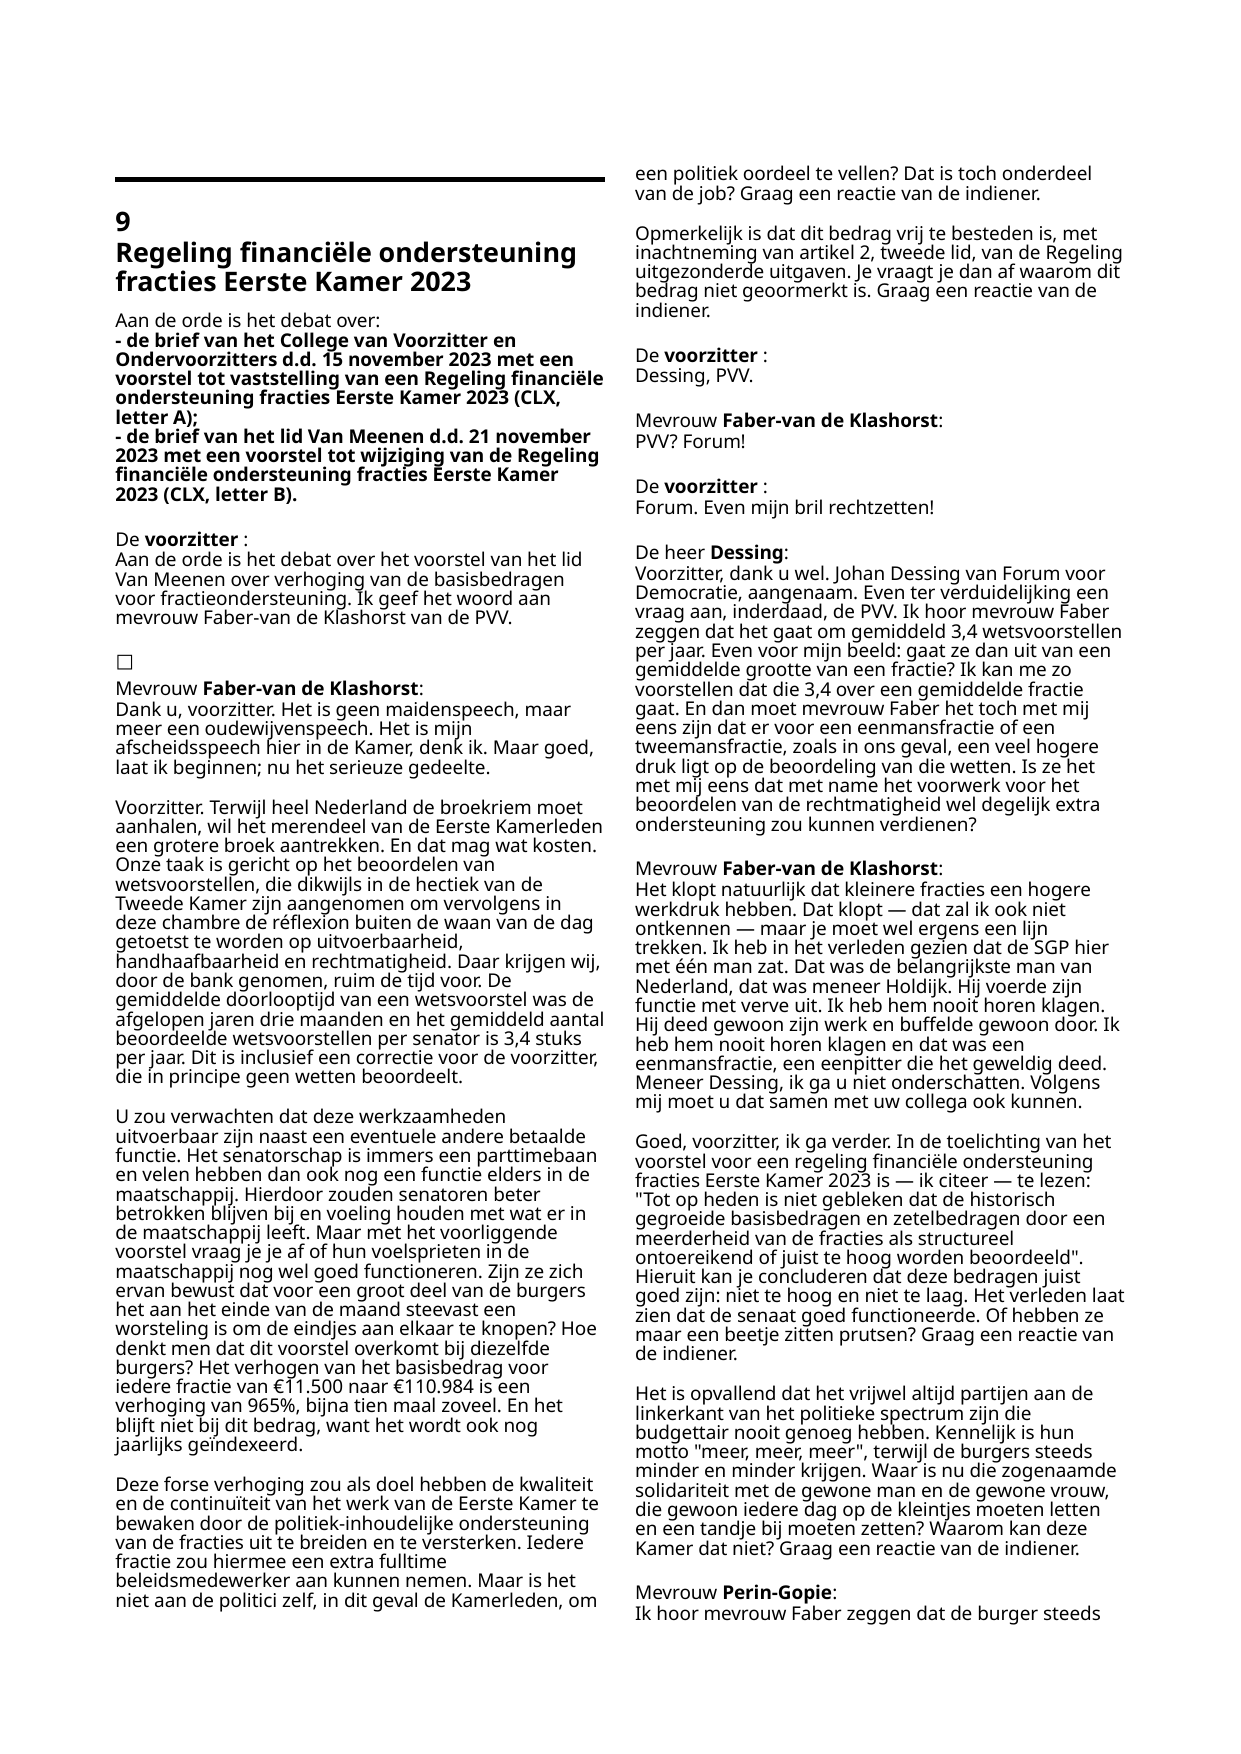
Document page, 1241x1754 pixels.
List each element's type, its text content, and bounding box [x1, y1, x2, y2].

text Ik hoor mevrouw Faber zeggen dat de burger steeds [635, 1605, 1125, 1624]
text - de brief van het lid Van Meenen d.d. 21 november 2023 met een voorstel tot wijziging van de Regeling financiële ondersteuning fracties Eerste Kamer 2023 (CLX, letter B). [115, 428, 605, 505]
text Opmerkelijk is dat dit bedrag vrij te besteden is, met inachtneming van artikel 2, tweede lid, van de Regeling uitgezonderde uitgaven. Je vraagt je dan af waarom dit bedrag niet geoormerkt is. Graag een reactie van de indiener. [635, 224, 1125, 321]
text De heer Dessing: [635, 539, 1125, 565]
text Mevrouw Faber-van de Klashorst: [115, 675, 605, 701]
text Mevrouw Faber-van de Klashorst: [635, 856, 1125, 881]
text Het is opvallend dat het vrijwel altijd partijen aan de linkerkant van het politieke spectrum zijn die budgettair nooit genoeg hebben. Kennelijk is hun motto "meer, meer, meer", terwijl de burgers steeds minder en minder krijgen. Waar is nu die zogenaamde solidariteit met de gewone man en de gewone vrouw, die gewoon iedere dag op de kleintjes moeten letten en een tandje bij moeten zetten? Waarom kan deze Kamer dat niet? Graag een reactie van de indiener. [635, 1385, 1125, 1559]
text De voorzitter : [635, 473, 1125, 499]
text De voorzitter : [635, 342, 1125, 367]
text Deze forse verhoging zou als doel hebben de kwaliteit en de continuïteit van het werk van de Eerste Kamer te bewaken door de politiek-inhoudelijke ondersteuning van de fracties uit te breiden en te versterken. Iedere fractie zou hiermee een extra fulltime beleidsmedewerker aan kunnen nemen. Maar is het niet aan de politici zelf, in dit geval de Kamerleden, om [115, 1476, 605, 1611]
text Forum. Even mijn bril rechtzetten! [635, 499, 1125, 518]
text Mevrouw Faber-van de Klashorst: [635, 408, 1125, 433]
text - de brief van het College van Voorzitter en Ondervoorzitters d.d. 15 november 2023 met een voorstel tot vaststelling van een Regeling financiële ondersteuning fracties Eerste Kamer 2023 (CLX, letter A); [115, 332, 605, 428]
text De voorzitter : [115, 526, 605, 551]
text Voorzitter, dank u wel. Johan Dessing van Forum voor Democratie, aangenaam. Even ter verduidelijking een vraag aan, inderdaad, de PVV. Ik hoor mevrouw Faber zeggen dat het gaat om gemiddeld 3,4 wetsvoorstellen per jaar. Even voor mijn beeld: gaat ze dan uit van een gemiddelde grootte van een fractie? Ik kan me zo voorstellen dat die 3,4 over een gemiddelde fractie gaat. En dan moet mevrouw Faber het toch met mij eens zijn dat er voor een eenmansfractie of een tweemansfractie, zoals in ons geval, een veel hogere druk ligt op de beoordeling van die wetten. Is ze het met mij eens dat met name het voorwerk voor het beoordelen van de rechtmatigheid wel degelijk extra ondersteuning zou kunnen verdienen? [635, 565, 1125, 835]
text Aan de orde is het debat over: [115, 312, 605, 332]
text Goed, voorzitter, ik ga verder. In de toelichting van het voorstel voor een regeling financiële ondersteuning fracties Eerste Kamer 2023 is — ik citeer — te lezen: "Tot op heden is niet gebleken dat de historisch gegroeide basisbedragen en zetelbedragen door een meerderheid van de fracties als structureel ontoereikend of juist te hoog worden beoordeeld". Hieruit kan je concluderen dat deze bedragen juist goed zijn: niet te hoog en niet te laag. Het verleden laat zien dat de senaat goed functioneerde. Of hebben ze maar een beetje zitten prutsen? Graag een reactie van de indiener. [635, 1133, 1125, 1364]
text Aan de orde is het debat over het voorstel van het lid Van Meenen over verhoging van de basisbedragen voor fractieondersteuning. Ik geef het woord aan mevrouw Faber-van de Klashorst van de PVV. [115, 551, 605, 628]
text ⬜ [115, 649, 605, 675]
text 9 [115, 203, 605, 239]
text Regeling financiële ondersteuning fracties Eerste Kamer 2023 [115, 239, 605, 312]
text Het klopt natuurlijk dat kleinere fracties een hogere werkdruk hebben. Dat klopt — dat zal ik ook niet ontkennen — maar je moet wel ergens een lijn trekken. Ik heb in het verleden gezien dat de SGP hier met één man zat. Dat was de belangrijkste man van Nederland, dat was meneer Holdijk. Hij voerde zijn functie met verve uit. Ik heb hem nooit horen klagen. Hij deed gewoon zijn werk en buffelde gewoon door. Ik heb hem nooit horen klagen en dat was een eenmansfractie, een eenpitter die het geweldig deed. Meneer Dessing, ik ga u niet onderschatten. Volgens mij moet u dat samen met uw collega ook kunnen. [635, 881, 1125, 1113]
text een politiek oordeel te vellen? Dat is toch onderdeel van de job? Graag een reactie van de indiener. [635, 165, 1125, 204]
text Voorzitter. Terwijl heel Nederland de broekriem moet aanhalen, wil het merendeel van de Eerste Kamerleden een grotere broek aantrekken. En dat mag wat kosten. Onze taak is gericht op het beoordelen van wetsvoorstellen, die dikwijls in de hectiek van de Tweede Kamer zijn aangenomen om vervolgens in deze chambre de réflexion buiten de waan van de dag getoetst te worden op uitvoerbaarheid, handhaafbaarheid en rechtmatigheid. Daar krijgen wij, door de bank genomen, ruim de tijd voor. De gemiddelde doorlooptijd van een wetsvoorstel was de afgelopen jaren drie maanden en het gemiddeld aantal beoordeelde wetsvoorstellen per senator is 3,4 stuks per jaar. Dit is inclusief een correctie voor de voorzitter, die in principe geen wetten beoordeelt. [115, 799, 605, 1088]
text Dank u, voorzitter. Het is geen maidenspeech, maar meer een oudewijvenspeech. Het is mijn afscheidsspeech hier in de Kamer, denk ik. Maar goed, laat ik beginnen; nu het serieuze gedeelte. [115, 701, 605, 778]
text PVV? Forum! [635, 433, 1125, 453]
text Dessing, PVV. [635, 367, 1125, 387]
text U zou verwachten dat deze werkzaamheden uitvoerbaar zijn naast een eventuele andere betaalde functie. Het senatorschap is immers een parttimebaan en velen hebben dan ook nog een functie elders in de maatschappij. Hierdoor zouden senatoren beter betrokken blijven bij en voeling houden met wat er in de maatschappij leeft. Maar met het voorliggende voorstel vraag je je af of hun voelsprieten in de maatschappij nog wel goed functioneren. Zijn ze zich ervan bewust dat voor een groot deel van de burgers het aan het einde van de maand steevast een worsteling is om de eindjes aan elkaar te knopen? Hoe denkt men dat dit voorstel overkomt bij diezelfde burgers? Het verhogen van het basisbedrag voor iedere fractie van €11.500 naar €110.984 is een verhoging van 965%, bijna tien maal zoveel. En het blijft niet bij dit bedrag, want het wordt ook nog jaarlijks geïndexeerd. [115, 1108, 605, 1455]
text Mevrouw Perin-Gopie: [635, 1579, 1125, 1605]
